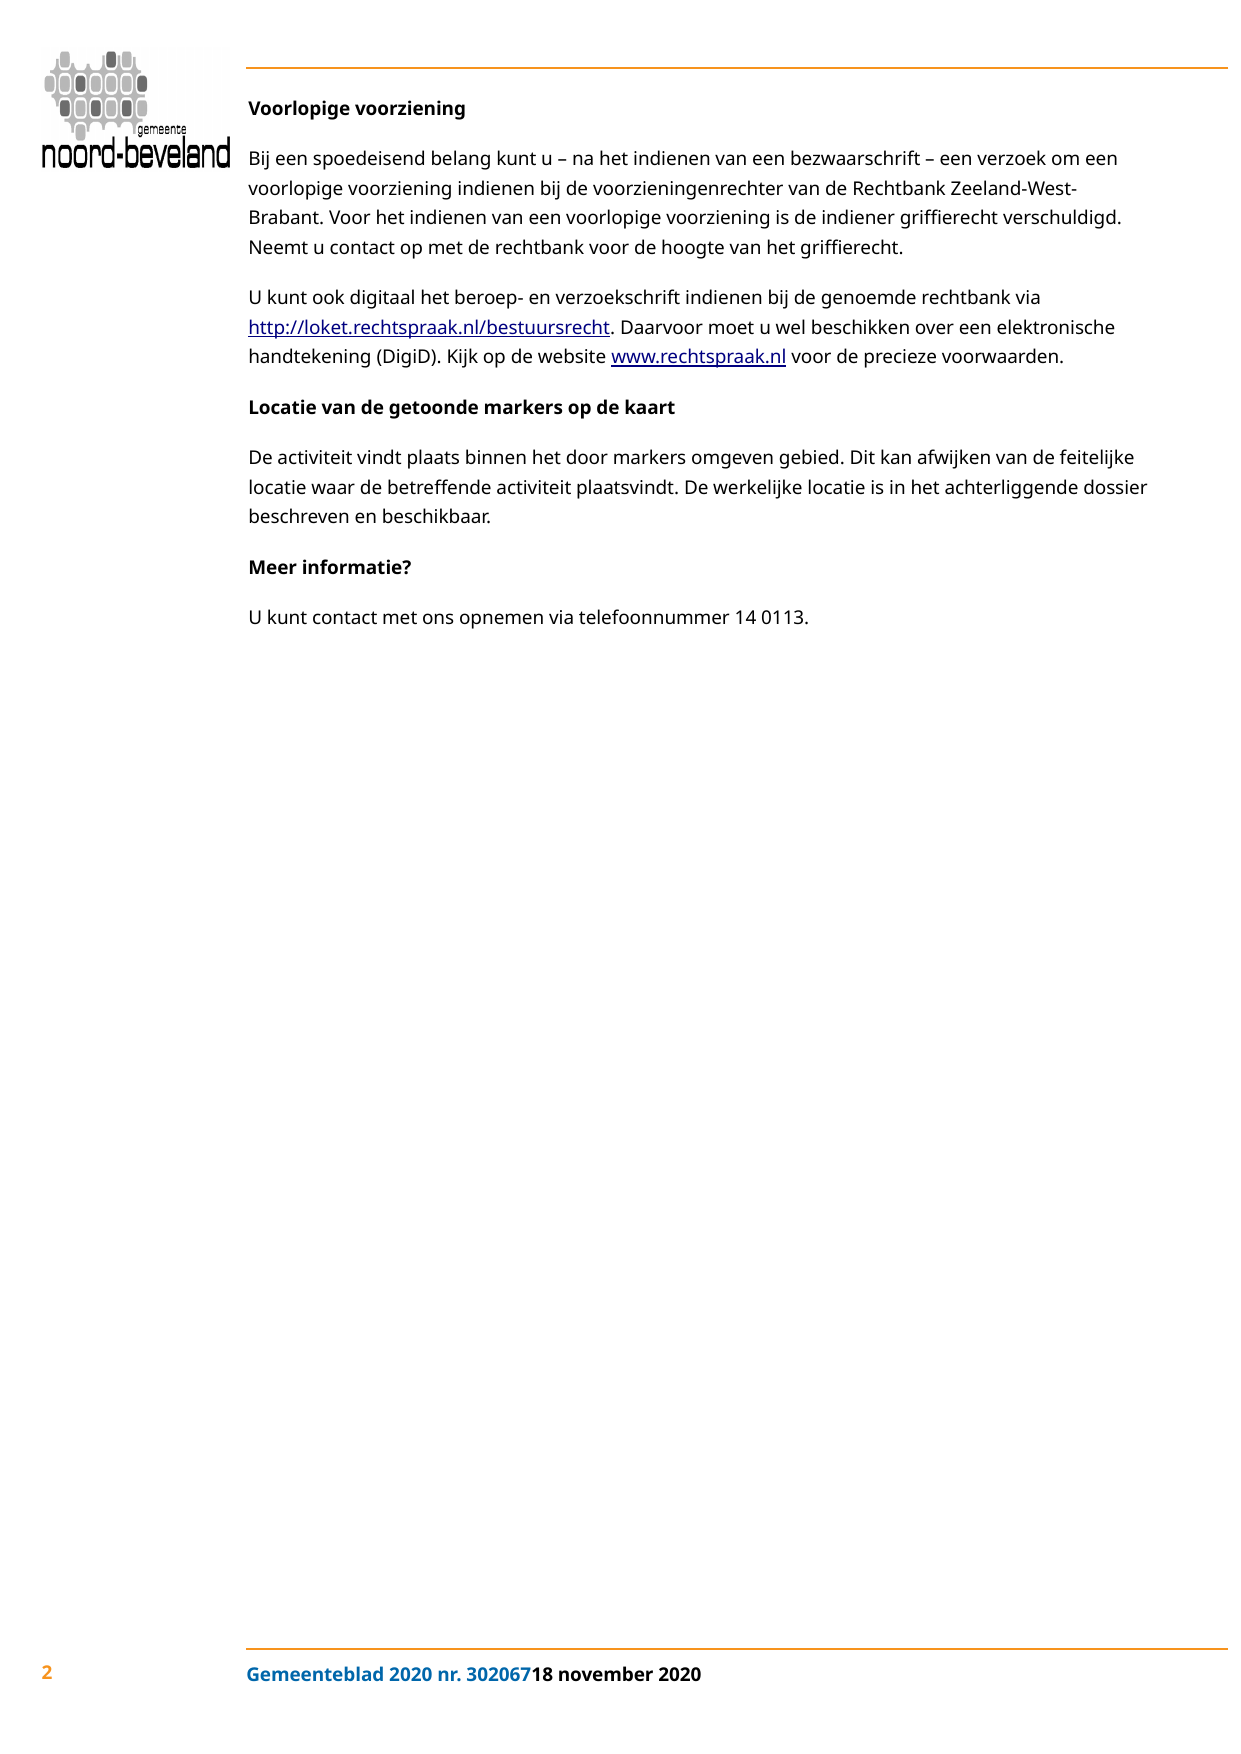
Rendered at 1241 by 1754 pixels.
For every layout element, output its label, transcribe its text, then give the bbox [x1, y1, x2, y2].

text Bij een spoedeisend belang kunt u – na het indienen van een bezwaarschrift – een verzoek om een voorlopige voorziening indienen bij de voorzieningenrechter van de Rechtbank Zeeland-West-Brabant. Voor het indienen van een voorlopige voorziening is de indiener griffierecht verschuldigd. Neemt u contact op met de rechtbank voor de hoogte van het griffierecht. [248, 145, 1152, 260]
text U kunt ook digitaal het beroep- en verzoekschrift indienen bij de genoemde rechtbank via http://loket.rechtspraak.nl/bestuursrecht. Daarvoor moet u wel beschikken over een elektronische handtekening (DigiD). Kijk op de website www.rechtspraak.nl voor de precieze voorwaarden. [248, 284, 1152, 369]
text U kunt contact met ons opnemen via telefoonnummer 14 0113. [248, 604, 1152, 630]
text Locatie van de getoonde markers op de kaart [248, 394, 1152, 420]
text Meer informatie? [248, 554, 1152, 580]
text Voorlopige voorziening [248, 95, 1152, 121]
text De activiteit vindt plaats binnen het door markers omgeven gebied. Dit kan afwijken van de feitelijke locatie waar de betreffende activiteit plaatsvindt. De werkelijke locatie is in het achterliggende dossier beschreven en beschikbaar. [248, 444, 1152, 529]
picture [41, 47, 231, 172]
